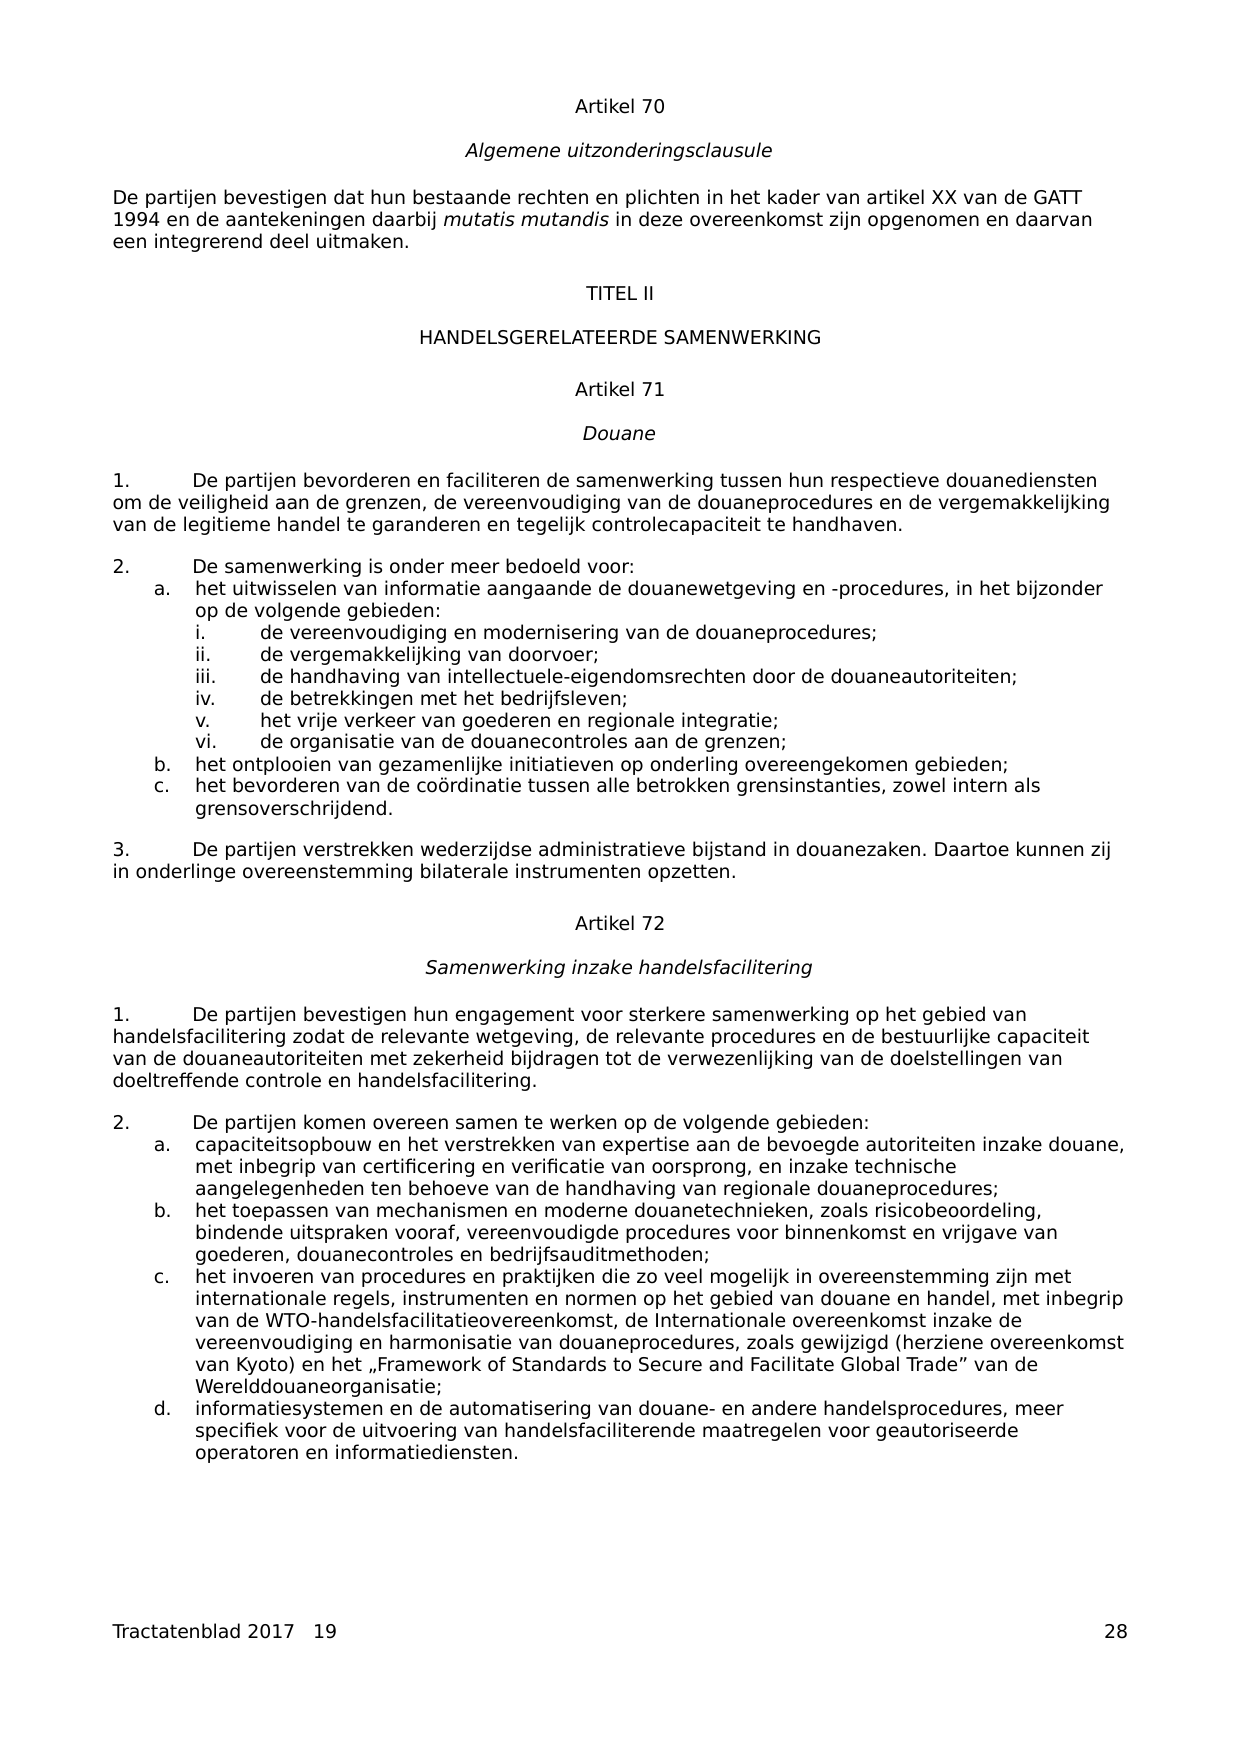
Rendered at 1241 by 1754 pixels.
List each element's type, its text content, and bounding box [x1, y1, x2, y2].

text b. het toepassen van mechanismen en moderne douanetechnieken, zoals risicobeoordeling, bindende uitspraken vooraf, vereenvoudigde procedures voor binnenkomst en vrijgave van goederen, douanecontroles en bedrijfsauditmethoden; [153, 1200, 1128, 1266]
text b. het ontplooien van gezamenlijke initiatieven op onderling overeengekomen gebieden; [153, 753, 1128, 775]
text c. het invoeren van procedures en praktijken die zo veel mogelijk in overeenstemming zijn met internationale regels, instrumenten en normen op het gebied van douane en handel, met inbegrip van de WTO-handelsfacilitatieovereenkomst, de Internationale overeenkomst inzake de vereenvoudiging en harmonisatie van douaneprocedures, zoals gewijzigd (herziene overeenkomst van Kyoto) en het „Framework of Standards to Secure and Facilitate Global Trade” van de Werelddouaneorganisatie; [153, 1266, 1128, 1398]
text d. informatiesystemen en de automatisering van douane- en andere handelsprocedures, meer specifiek voor de uitvoering van handelsfaciliterende maatregelen voor geautoriseerde operatoren en informatiediensten. [153, 1398, 1128, 1464]
text 1. De partijen bevestigen hun engagement voor sterkere samenwerking op het gebied van handelsfacilitering zodat de relevante wetgeving, de relevante procedures en de bestuurlijke capaciteit van de douaneautoriteiten met zekerheid bijdragen tot de verwezenlijking van de doelstellingen van doeltreffende controle en handelsfacilitering. [112, 1004, 1128, 1092]
text De partijen bevestigen dat hun bestaande rechten en plichten in het kader van artikel XX van de GATT 1994 en de aantekeningen daarbij mutatis mutandis in deze overeenkomst zijn opgenomen en daarvan een integrerend deel uitmaken. [112, 187, 1128, 253]
text i. de vereenvoudiging en modernisering van de douaneprocedures; [195, 622, 1128, 643]
text c. het bevorderen van de coördinatie tussen alle betrokken grensinstanties, zowel intern als grensoverschrijdend. [153, 775, 1128, 819]
text v. het vrije verkeer van goederen en regionale integratie; [195, 709, 1128, 731]
text 3. De partijen verstrekken wederzijdse administratieve bijstand in douanezaken. Daartoe kunnen zij in onderlinge overeenstemming bilaterale instrumenten opzetten. [112, 839, 1128, 883]
text a. het uitwisselen van informatie aangaande de douanewetgeving en -procedures, in het bijzonder op de volgende gebieden: [153, 578, 1128, 622]
text a. capaciteitsopbouw en het verstrekken van expertise aan de bevoegde autoriteiten inzake douane, met inbegrip van certificering en verificatie van oorsprong, en inzake technische aangelegenheden ten behoeve van de handhaving van regionale douaneprocedures; [153, 1134, 1128, 1200]
subtitle Artikel 70 Algemene uitzonderingsclausule [112, 96, 1128, 162]
text iv. de betrekkingen met het bedrijfsleven; [195, 687, 1128, 709]
subtitle TITEL II HANDELSGERELATEERDE SAMENWERKING [112, 283, 1128, 349]
subtitle Artikel 72 Samenwerking inzake handelsfacilitering [112, 913, 1128, 979]
text 2. De partijen komen overeen samen te werken op de volgende gebieden: [112, 1112, 1128, 1134]
text 2. De samenwerking is onder meer bedoeld voor: [112, 556, 1128, 578]
text ii. de vergemakkelijking van doorvoer; [195, 643, 1128, 666]
subtitle Artikel 71 Douane [112, 379, 1128, 445]
text 1. De partijen bevorderen en faciliteren de samenwerking tussen hun respectieve douanediensten om de veiligheid aan de grenzen, de vereenvoudiging van de douaneprocedures en de vergemakkelijking van de legitieme handel te garanderen en tegelijk controlecapaciteit te handhaven. [112, 470, 1128, 536]
text iii. de handhaving van intellectuele-eigendomsrechten door de douaneautoriteiten; [195, 666, 1128, 687]
text vi. de organisatie van de douanecontroles aan de grenzen; [195, 731, 1128, 753]
